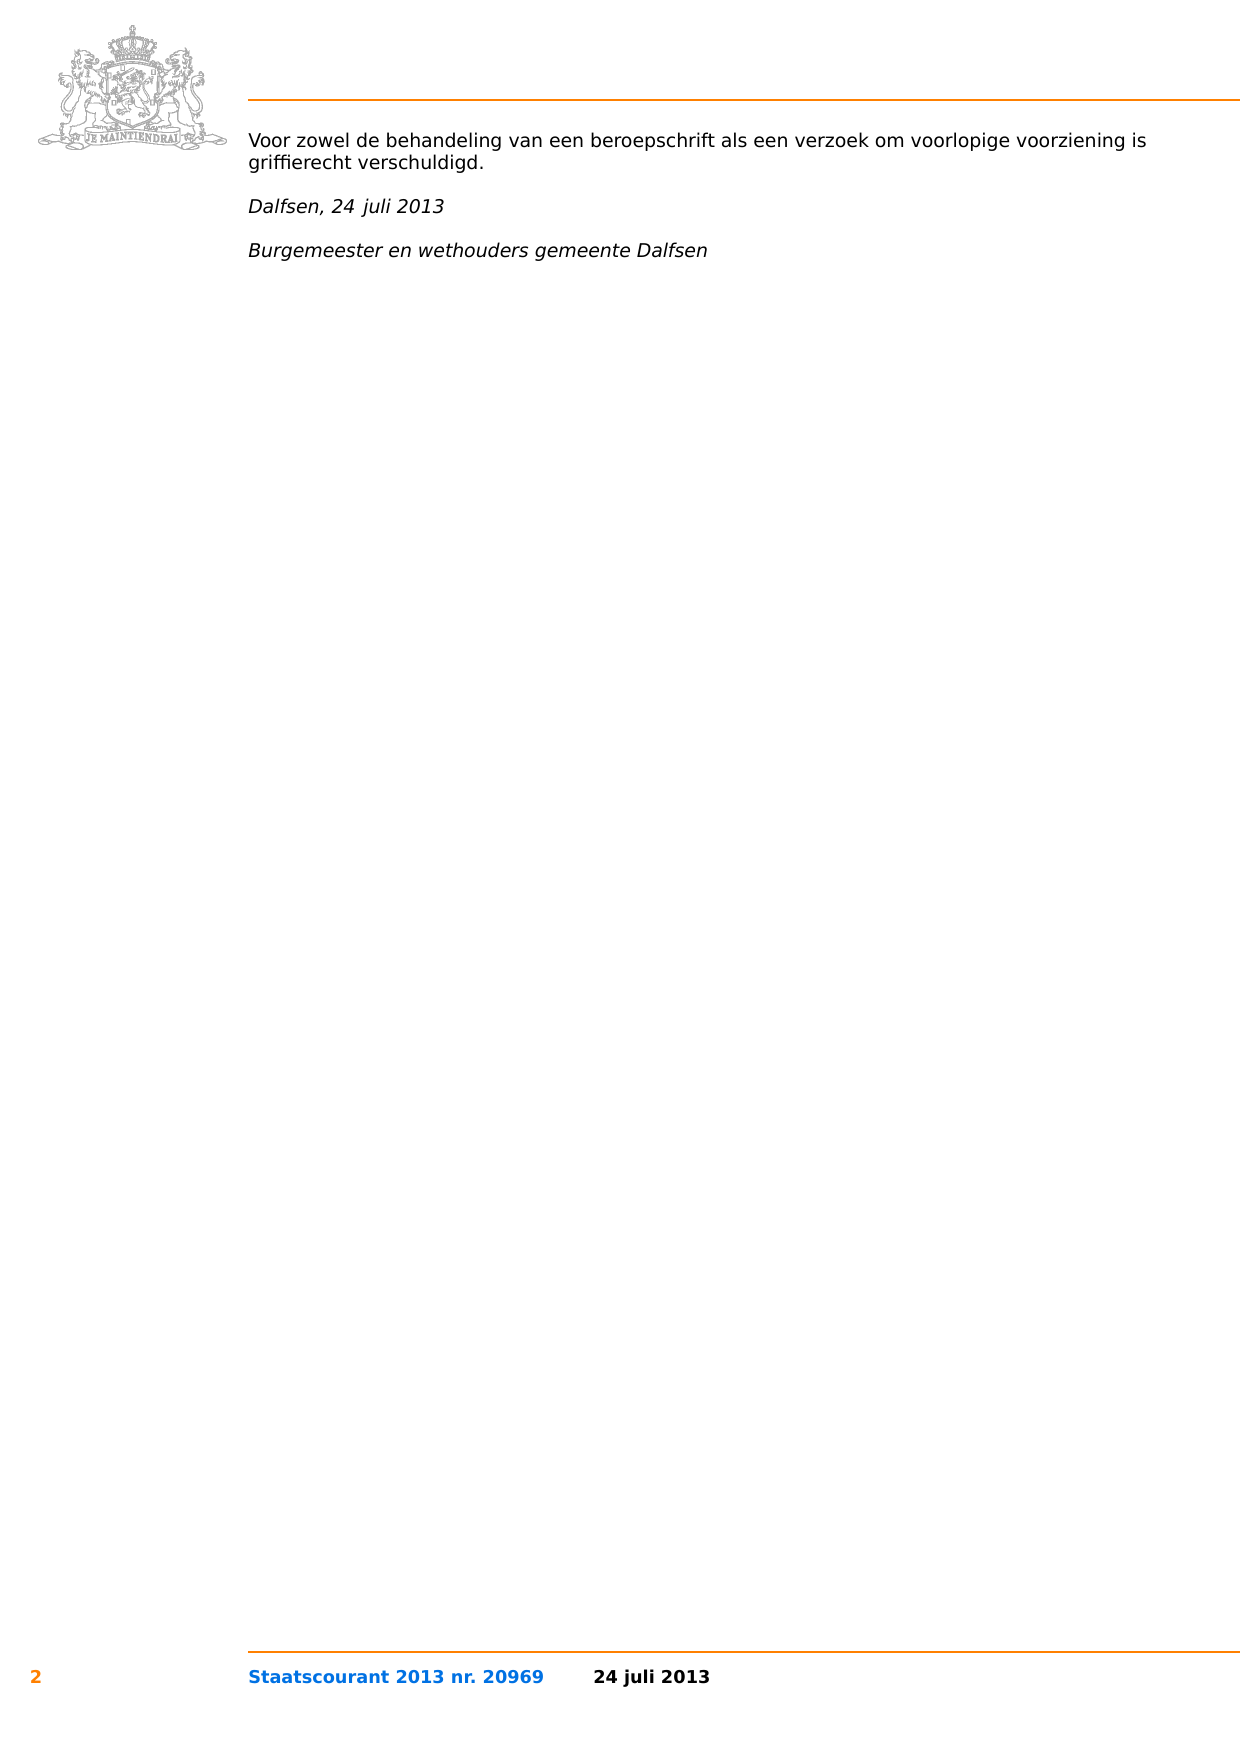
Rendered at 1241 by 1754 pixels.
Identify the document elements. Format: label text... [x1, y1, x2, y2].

text Dalfsen, 24 juli 2013 [248, 196, 1163, 218]
text Voor zowel de behandeling van een beroepschrift als een verzoek om voorlopige voorziening is griffierecht verschuldigd. [248, 130, 1163, 174]
picture [38, 25, 227, 150]
text Burgemeester en wethouders gemeente Dalfsen [248, 239, 1163, 262]
